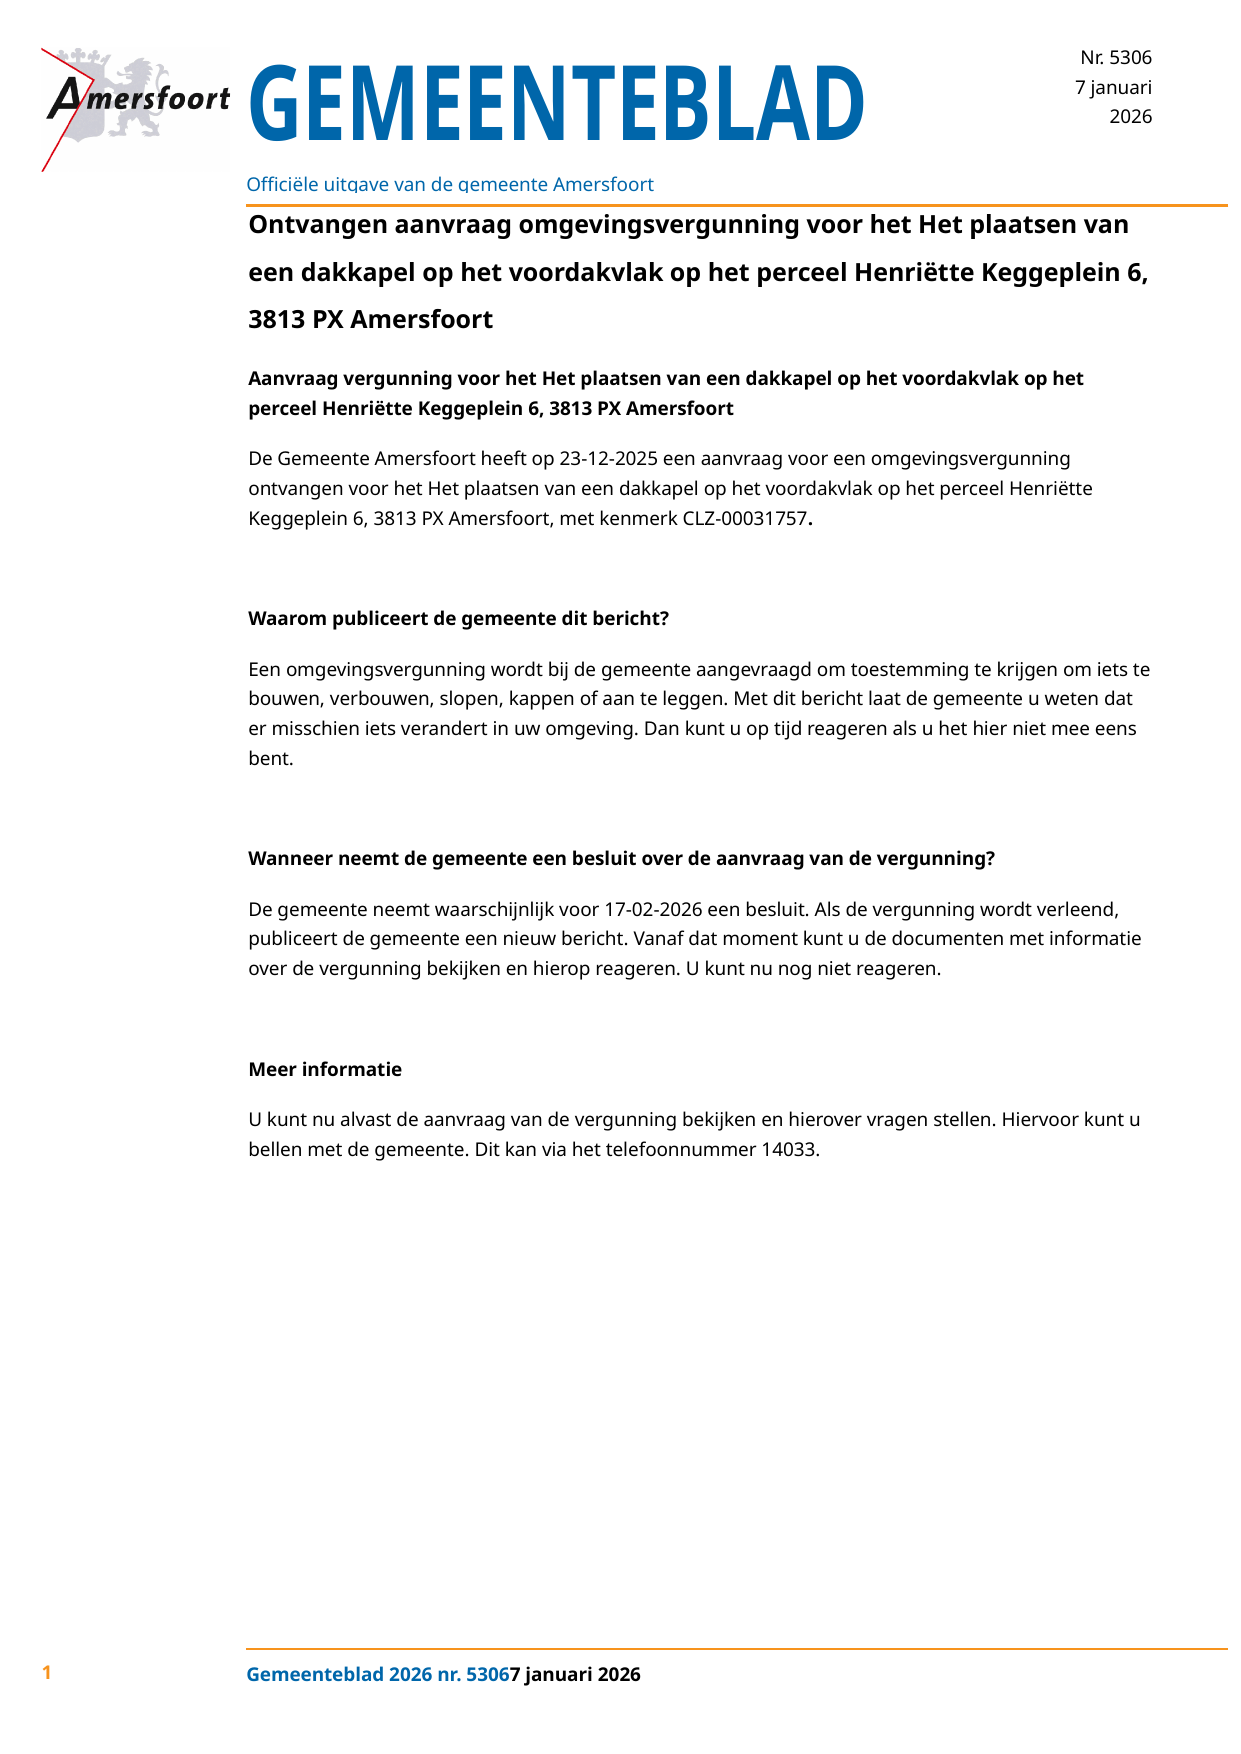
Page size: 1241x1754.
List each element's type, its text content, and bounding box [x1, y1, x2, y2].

text Ontvangen aanvraag omgevingsvergunning voor het Het plaatsen van een dakkapel op het voordakvlak op het perceel Henriëtte Keggeplein 6, 3813 PX Amersfoort [248, 207, 1152, 336]
text De Gemeente Amersfoort heeft op 23-12-2025 een aanvraag voor een omgevingsvergunning ontvangen voor het Het plaatsen van een dakkapel op het voordakvlak op het perceel Henriëtte Keggeplein 6, 3813 PX Amersfoort, met kenmerk CLZ-00031757. [248, 446, 1152, 530]
text U kunt nu alvast de aanvraag van de vergunning bekijken en hierover vragen stellen. Hiervoor kunt u bellen met de gemeente. Dit kan via het telefoonnummer 14033. [248, 1106, 1152, 1162]
text Aanvraag vergunning voor het Het plaatsen van een dakkapel op het voordakvlak op het perceel Henriëtte Keggeplein 6, 3813 PX Amersfoort [248, 366, 1152, 421]
text Wanneer neemt de gemeente een besluit over de aanvraag van de vergunning? [248, 846, 1152, 871]
text Waarom publiceert de gemeente dit bericht? [248, 606, 1152, 631]
picture [41, 47, 231, 172]
text Een omgevingsvergunning wordt bij de gemeente aangevraagd om toestemming te krijgen om iets te bouwen, verbouwen, slopen, kappen of aan te leggen. Met dit bericht laat de gemeente u weten dat er misschien iets verandert in uw omgeving. Dan kunt u op tijd reageren als u het hier niet mee eens bent. [248, 656, 1152, 770]
text Meer informatie [248, 1056, 1152, 1082]
text De gemeente neemt waarschijnlijk voor 17-02-2026 een besluit. Als de vergunning wordt verleend, publiceert de gemeente een nieuw bericht. Vanaf dat moment kunt u de documenten met informatie over de vergunning bekijken en hierop reageren. U kunt nu nog niet reageren. [248, 896, 1152, 981]
